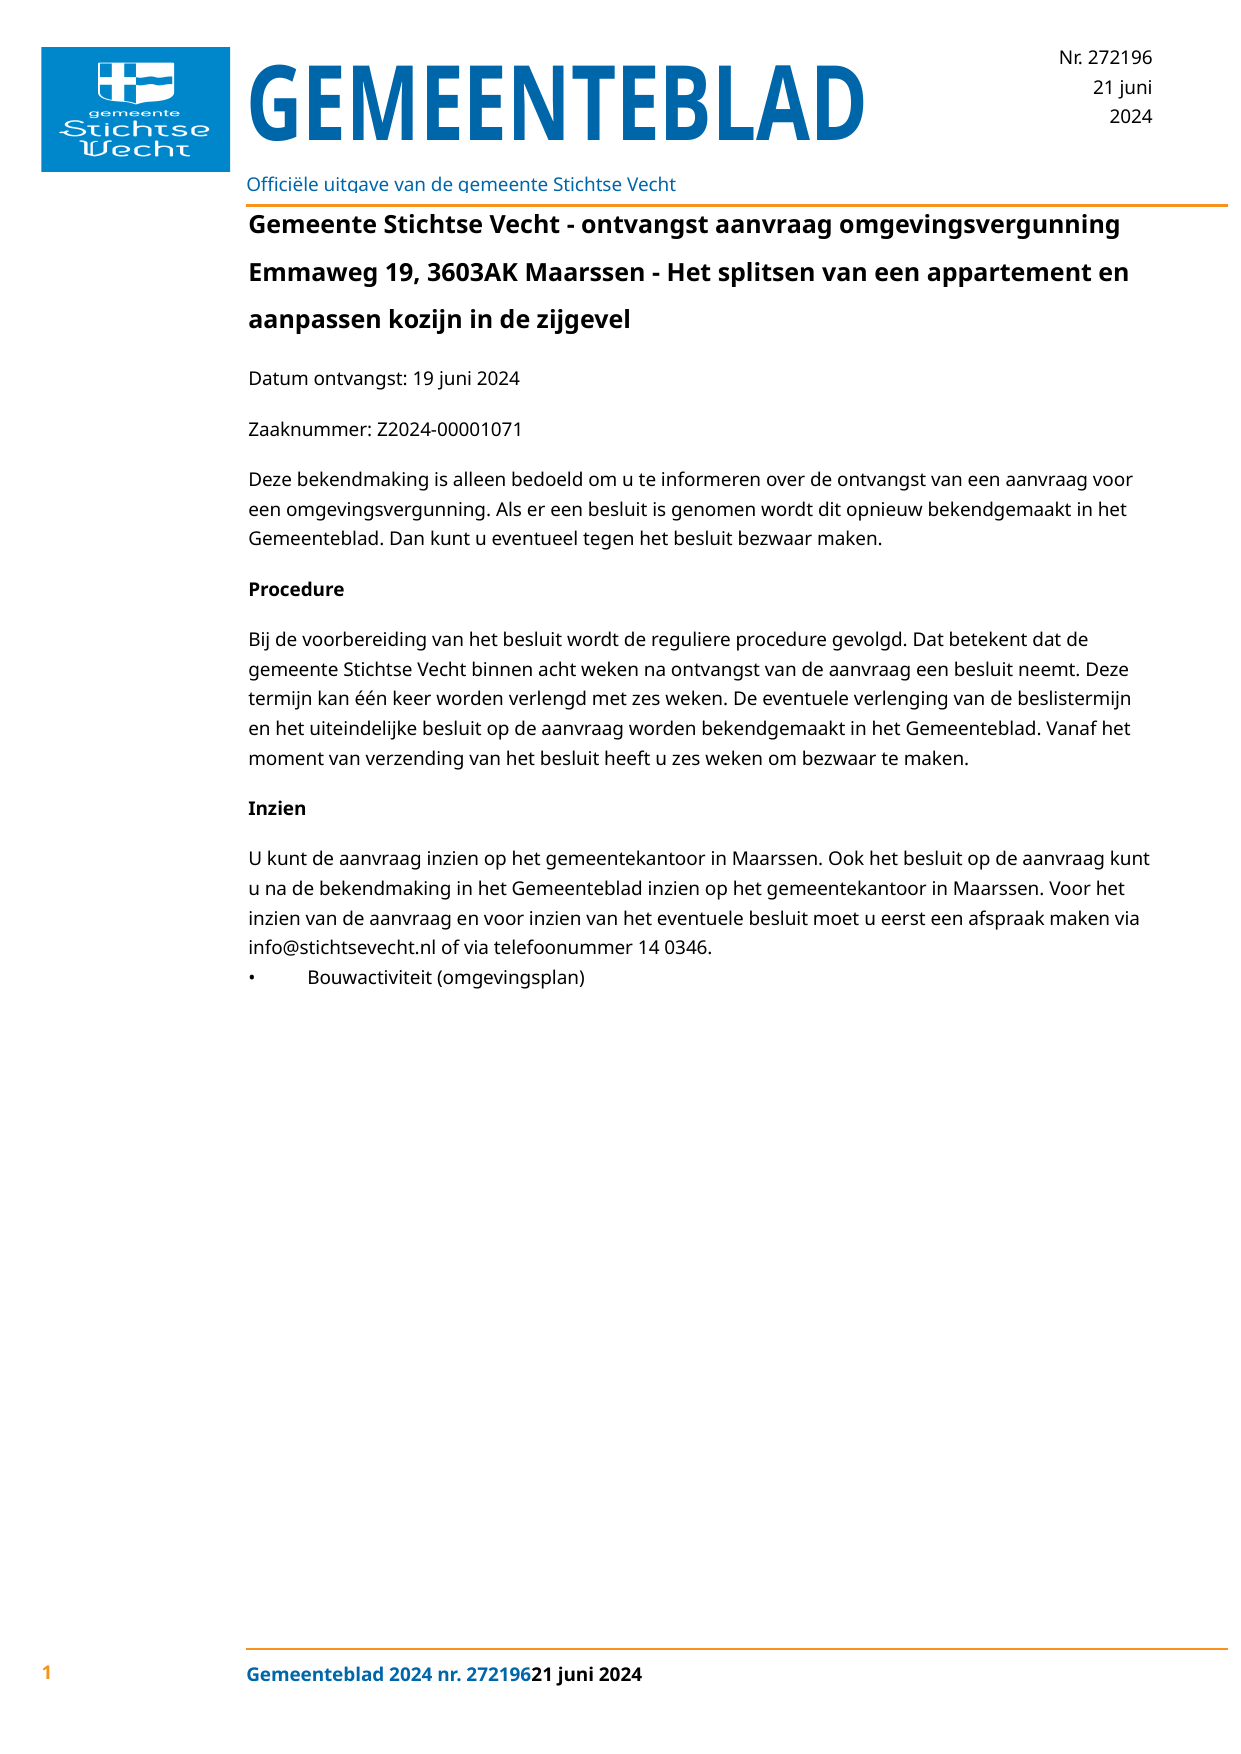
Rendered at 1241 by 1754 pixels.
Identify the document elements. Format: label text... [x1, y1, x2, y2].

list Bouwactiviteit (omgevingsplan) [248, 964, 1152, 989]
text Datum ontvangst: 19 juni 2024 [248, 366, 1152, 391]
text Inzien [248, 795, 1152, 821]
text Procedure [248, 576, 1152, 602]
text Bij de voorbereiding van het besluit wordt de reguliere procedure gevolgd. Dat betekent dat de gemeente Stichtse Vecht binnen acht weken na ontvangst van de aanvraag een besluit neemt. Deze termijn kan één keer worden verlengd met zes weken. De eventuele verlenging van de beslistermijn en het uiteindelijke besluit op de aanvraag worden bekendgemaakt in het Gemeenteblad. Vanaf het moment van verzending van het besluit heeft u zes weken om bezwaar te maken. [248, 626, 1152, 770]
text U kunt de aanvraag inzien op het gemeentekantoor in Maarssen. Ook het besluit op de aanvraag kunt u na de bekendmaking in het Gemeenteblad inzien op het gemeentekantoor in Maarssen. Voor het inzien van de aanvraag en voor inzien van het eventuele besluit moet u eerst een afspraak maken via info@stichtsevecht.nl of via telefoonummer 14 0346. [248, 846, 1152, 960]
picture [99, 63, 135, 101]
text Zaaknummer: Z2024-00001071 [248, 416, 1152, 442]
text Gemeente Stichtse Vecht - ontvangst aanvraag omgevingsvergunning Emmaweg 19, 3603AK Maarssen - Het splitsen van een appartement en aanpassen kozijn in de zijgevel [248, 207, 1152, 336]
picture [137, 63, 174, 103]
text Deze bekendmaking is alleen bedoeld om u te informeren over de ontvangst van een aanvraag voor een omgevingsvergunning. Als er een besluit is genomen wordt dit opnieuw bekendgemaakt in het Gemeenteblad. Dan kunt u eventueel tegen het besluit bezwaar maken. [248, 466, 1152, 551]
